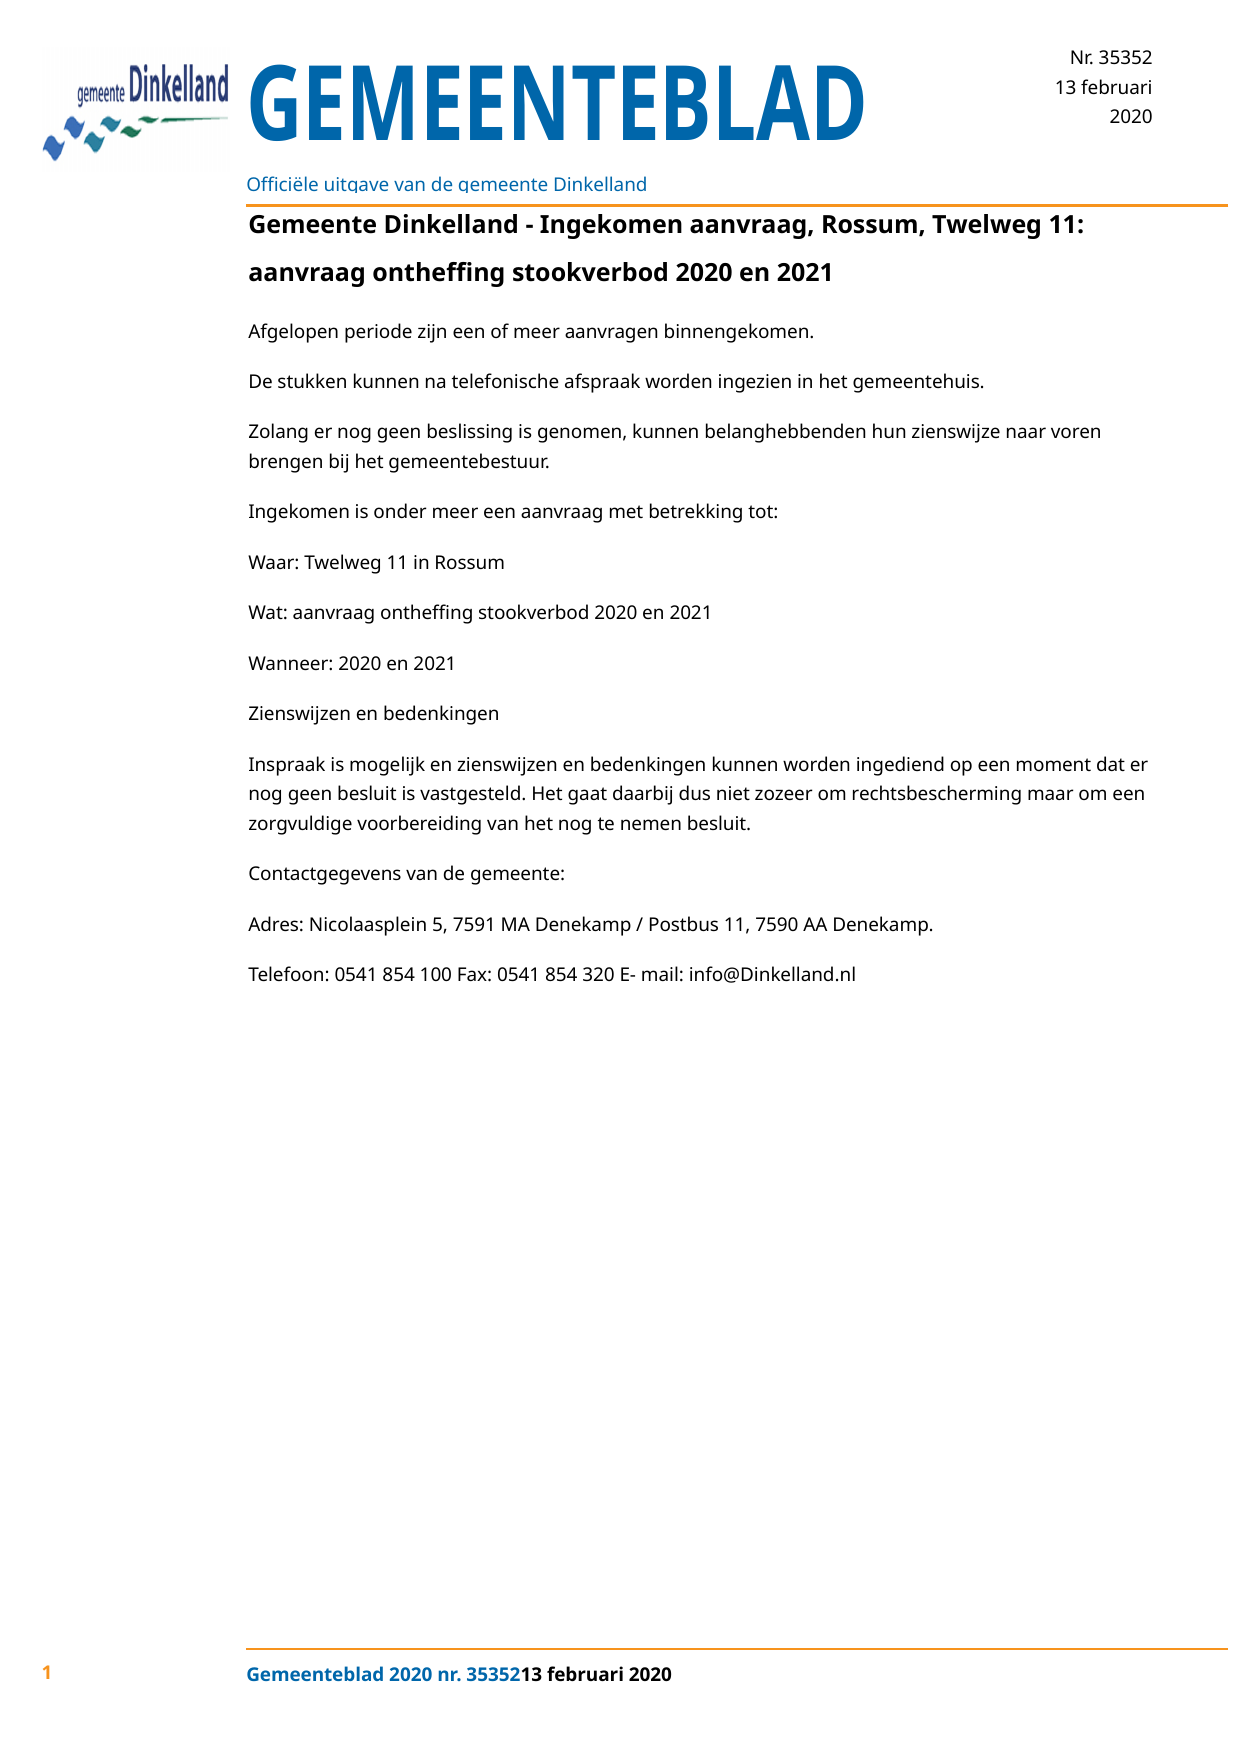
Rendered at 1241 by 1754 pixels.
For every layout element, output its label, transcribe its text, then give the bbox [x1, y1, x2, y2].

text Zienswijzen en bedenkingen [248, 700, 1152, 726]
text Wat: aanvraag ontheffing stookverbod 2020 en 2021 [248, 599, 1152, 625]
picture [41, 47, 231, 172]
text Ingekomen is onder meer een aanvraag met betrekking tot: [248, 499, 1152, 524]
text Contactgegevens van de gemeente: [248, 860, 1152, 886]
text De stukken kunnen na telefonische afspraak worden ingezien in het gemeentehuis. [248, 368, 1152, 394]
text Adres: Nicolaasplein 5, 7591 MA Denekamp / Postbus 11, 7590 AA Denekamp. [248, 911, 1152, 937]
text Telefoon: 0541 854 100 Fax: 0541 854 320 E- mail: info@Dinkelland.nl [248, 961, 1152, 987]
text Inspraak is mogelijk en zienswijzen en bedenkingen kunnen worden ingediend op een moment dat er nog geen besluit is vastgesteld. Het gaat daarbij dus niet zozeer om rechtsbescherming maar om een zorgvuldige voorbereiding van het nog te nemen besluit. [248, 751, 1152, 836]
text Wanneer: 2020 en 2021 [248, 650, 1152, 676]
text Gemeente Dinkelland - Ingekomen aanvraag, Rossum, Twelweg 11: aanvraag ontheffing stookverbod 2020 en 2021 [248, 207, 1152, 288]
text Zolang er nog geen beslissing is genomen, kunnen belanghebbenden hun zienswijze naar voren brengen bij het gemeentebestuur. [248, 419, 1152, 474]
text Waar: Twelweg 11 in Rossum [248, 549, 1152, 575]
text Afgelopen periode zijn een of meer aanvragen binnengekomen. [248, 318, 1152, 344]
